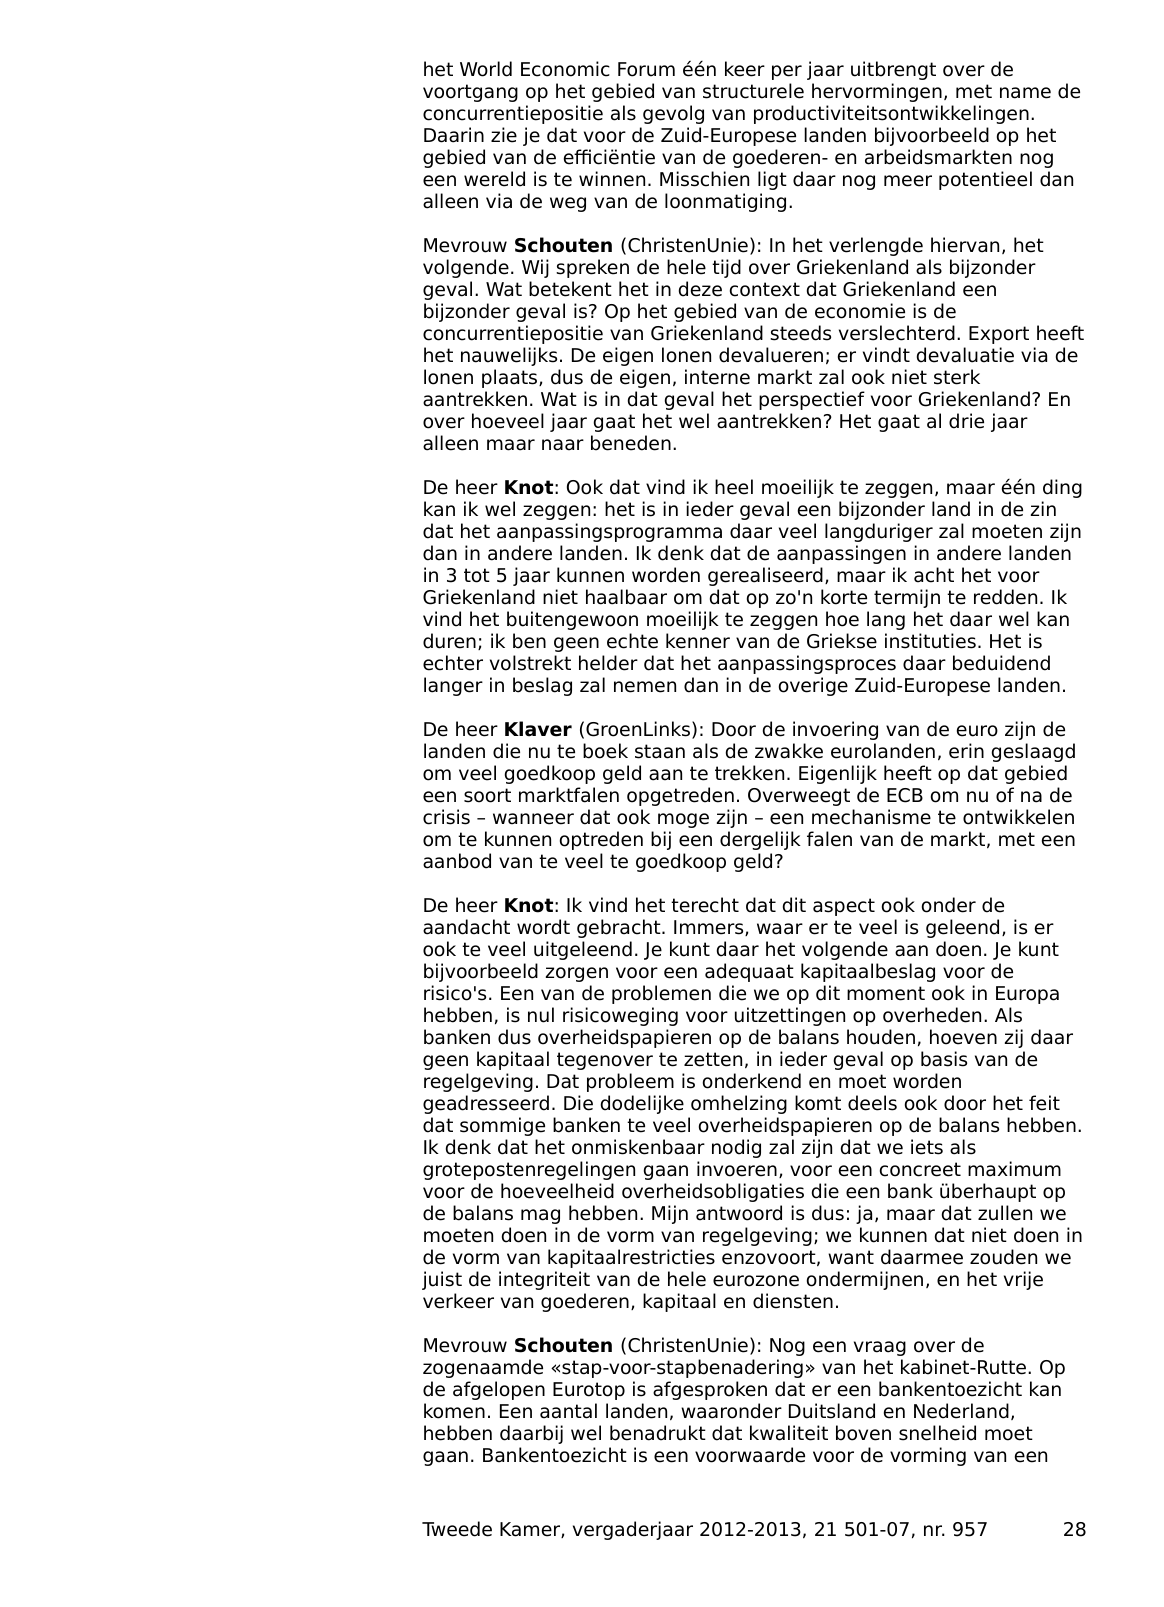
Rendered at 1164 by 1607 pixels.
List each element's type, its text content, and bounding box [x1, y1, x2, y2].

text De heer Knot: Ik vind het terecht dat dit aspect ook onder de aandacht wordt gebracht. Immers, waar er te veel is geleend, is er ook te veel uitgeleend. Je kunt daar het volgende aan doen. Je kunt bijvoorbeeld zorgen voor een adequaat kapitaalbeslag voor de risico's. Een van de problemen die we op dit moment ook in Europa hebben, is nul risicoweging voor uitzettingen op overheden. Als banken dus overheidspapieren op de balans houden, hoeven zij daar geen kapitaal tegenover te zetten, in ieder geval op basis van de regelgeving. Dat probleem is onderkend en moet worden geadresseerd. Die dodelijke omhelzing komt deels ook door het feit dat sommige banken te veel overheidspapieren op de balans hebben. Ik denk dat het onmiskenbaar nodig zal zijn dat we iets als grotepostenregelingen gaan invoeren, voor een concreet maximum voor de hoeveelheid overheidsobligaties die een bank überhaupt op de balans mag hebben. Mijn antwoord is dus: ja, maar dat zullen we moeten doen in de vorm van regelgeving; we kunnen dat niet doen in de vorm van kapitaalrestricties enzovoort, want daarmee zouden we juist de integriteit van de hele eurozone ondermijnen, en het vrije verkeer van goederen, kapitaal en diensten. [422, 895, 1087, 1313]
text Mevrouw Schouten (ChristenUnie): In het verlengde hiervan, het volgende. Wij spreken de hele tijd over Griekenland als bijzonder geval. Wat betekent het in deze context dat Griekenland een bijzonder geval is? Op het gebied van de economie is de concurrentiepositie van Griekenland steeds verslechterd. Export heeft het nauwelijks. De eigen lonen devalueren; er vindt devaluatie via de lonen plaats, dus de eigen, interne markt zal ook niet sterk aantrekken. Wat is in dat geval het perspectief voor Griekenland? En over hoeveel jaar gaat het wel aantrekken? Het gaat al drie jaar alleen maar naar beneden. [422, 235, 1087, 455]
text De heer Klaver (GroenLinks): Door de invoering van de euro zijn de landen die nu te boek staan als de zwakke eurolanden, erin geslaagd om veel goedkoop geld aan te trekken. Eigenlijk heeft op dat gebied een soort marktfalen opgetreden. Overweegt de ECB om nu of na de crisis – wanneer dat ook moge zijn – een mechanisme te ontwikkelen om te kunnen optreden bij een dergelijk falen van de markt, met een aanbod van te veel te goedkoop geld? [422, 719, 1087, 873]
text het World Economic Forum één keer per jaar uitbrengt over de voortgang op het gebied van structurele hervormingen, met name de concurrentiepositie als gevolg van productiviteitsontwikkelingen. Daarin zie je dat voor de Zuid-Europese landen bijvoorbeeld op het gebied van de efficiëntie van de goederen- en arbeidsmarkten nog een wereld is te winnen. Misschien ligt daar nog meer potentieel dan alleen via de weg van de loonmatiging. [422, 59, 1087, 213]
text De heer Knot: Ook dat vind ik heel moeilijk te zeggen, maar één ding kan ik wel zeggen: het is in ieder geval een bijzonder land in de zin dat het aanpassingsprogramma daar veel langduriger zal moeten zijn dan in andere landen. Ik denk dat de aanpassingen in andere landen in 3 tot 5 jaar kunnen worden gerealiseerd, maar ik acht het voor Griekenland niet haalbaar om dat op zo'n korte termijn te redden. Ik vind het buitengewoon moeilijk te zeggen hoe lang het daar wel kan duren; ik ben geen echte kenner van de Griekse instituties. Het is echter volstrekt helder dat het aanpassingsproces daar beduidend langer in beslag zal nemen dan in de overige Zuid-Europese landen. [422, 477, 1087, 697]
text Mevrouw Schouten (ChristenUnie): Nog een vraag over de zogenaamde «stap-voor-stapbenadering» van het kabinet-Rutte. Op de afgelopen Eurotop is afgesproken dat er een bankentoezicht kan komen. Een aantal landen, waaronder Duitsland en Nederland, hebben daarbij wel benadrukt dat kwaliteit boven snelheid moet gaan. Bankentoezicht is een voorwaarde voor de vorming van een [422, 1335, 1087, 1467]
